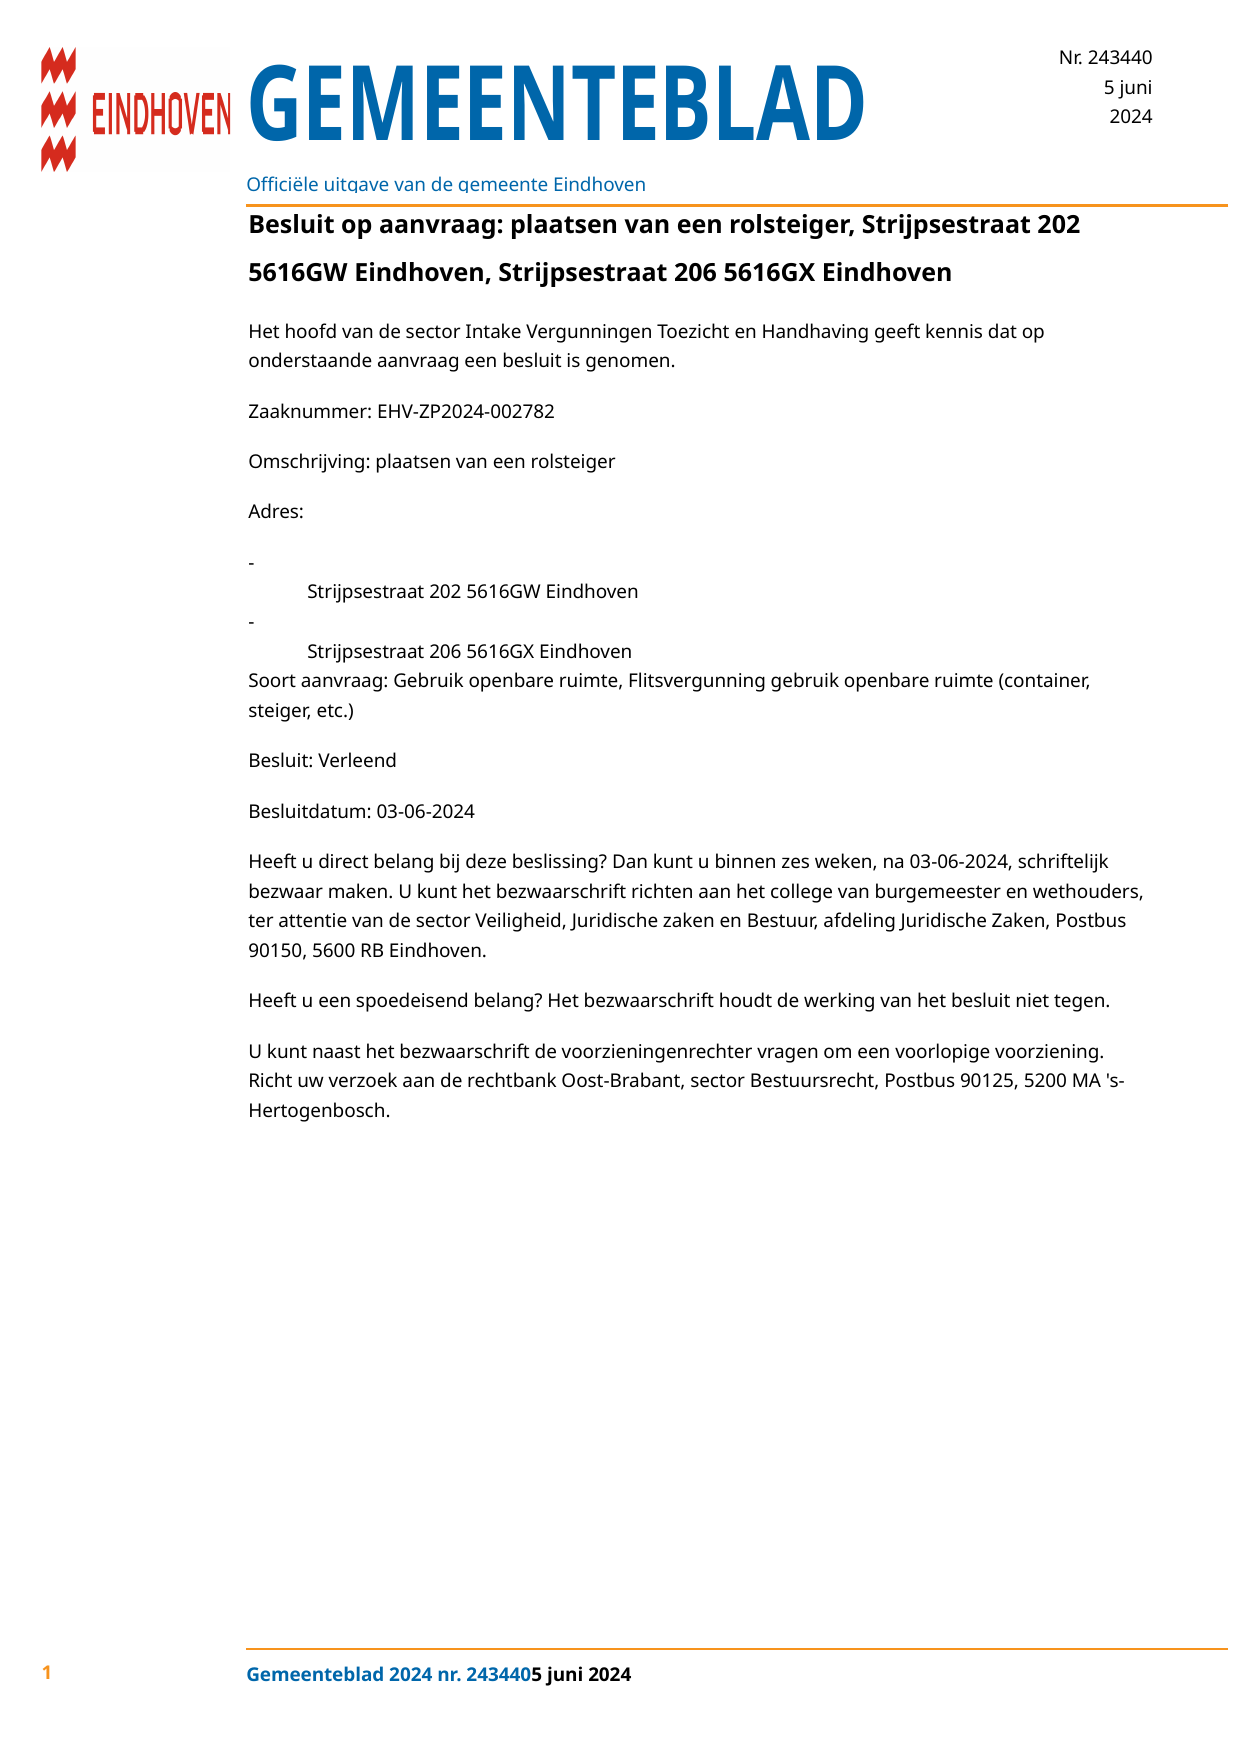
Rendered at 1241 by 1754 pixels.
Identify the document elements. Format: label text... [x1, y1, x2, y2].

list Strijpsestraat 206 5616GX Eindhoven [248, 638, 1152, 664]
text Heeft u direct belang bij deze beslissing? Dan kunt u binnen zes weken, na 03-06-2024, schriftelijk bezwaar maken. U kunt het bezwaarschrift richten aan het college van burgemeester en wethouders, ter attentie van de sector Veiligheid, Juridische zaken en Bestuur, afdeling Juridische Zaken, Postbus 90150, 5600 RB Eindhoven. [248, 848, 1152, 963]
text Het hoofd van de sector Intake Vergunningen Toezicht en Handhaving geeft kennis dat op onderstaande aanvraag een besluit is genomen. [248, 318, 1152, 373]
text Besluit: Verleend [248, 747, 1152, 773]
list Strijpsestraat 202 5616GW Eindhoven [248, 579, 1152, 604]
text Soort aanvraag: Gebruik openbare ruimte, Flitsvergunning gebruik openbare ruimte (container, steiger, etc.) [248, 667, 1152, 723]
text U kunt naast het bezwaarschrift de voorzieningenrechter vragen om een voorlopige voorziening. Richt uw verzoek aan de rechtbank Oost-Brabant, sector Bestuursrecht, Postbus 90125, 5200 MA 's-Hertogenbosch. [248, 1038, 1152, 1123]
picture [41, 47, 231, 172]
text Besluit op aanvraag: plaatsen van een rolsteiger, Strijpsestraat 202 5616GW Eindhoven, Strijpsestraat 206 5616GX Eindhoven [248, 207, 1152, 288]
text Adres: [248, 499, 1152, 524]
text Heeft u een spoedeisend belang? Het bezwaarschrift houdt de werking van het besluit niet tegen. [248, 987, 1152, 1013]
text Zaaknummer: EHV-ZP2024-002782 [248, 398, 1152, 424]
text Omschrijving: plaatsen van een rolsteiger [248, 448, 1152, 474]
text Besluitdatum: 03-06-2024 [248, 798, 1152, 824]
